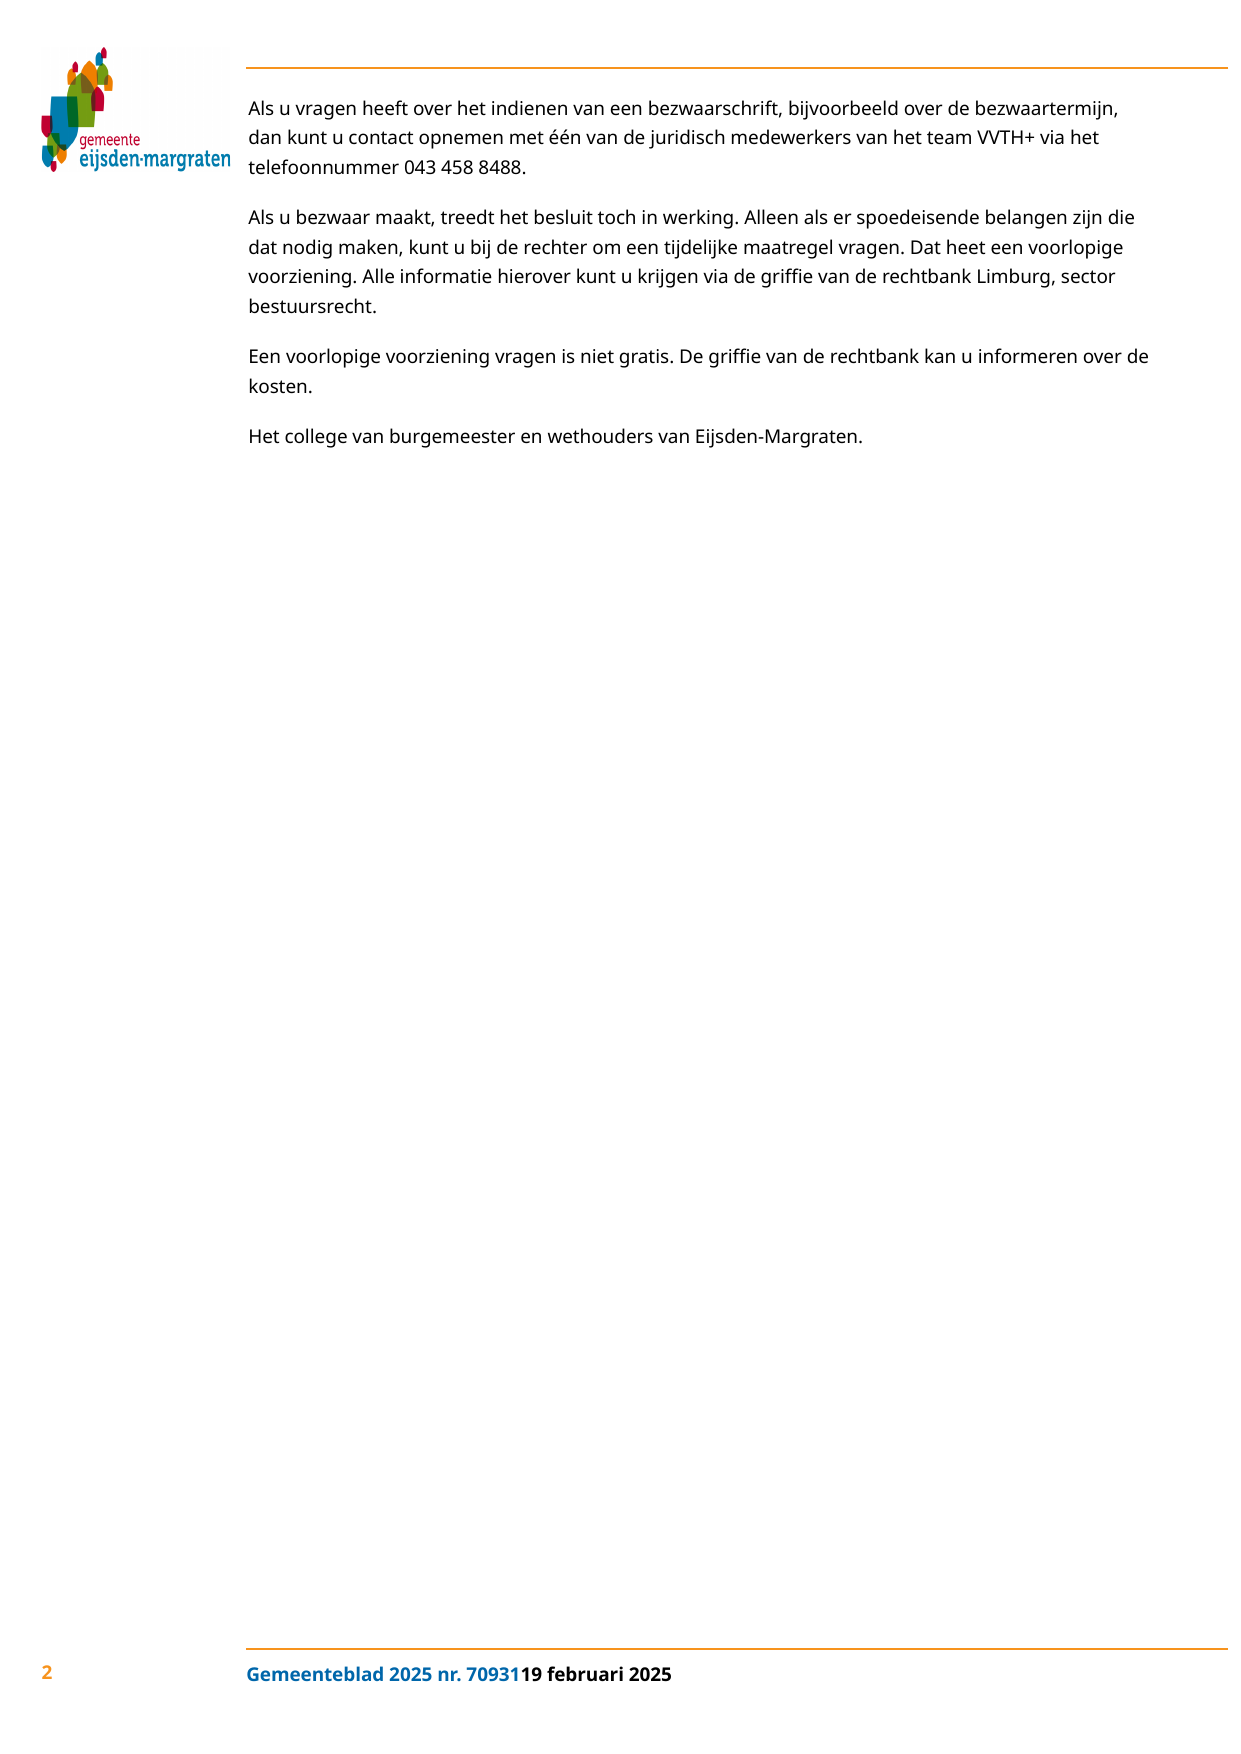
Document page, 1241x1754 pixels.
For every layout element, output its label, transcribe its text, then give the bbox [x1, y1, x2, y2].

text Als u bezwaar maakt, treedt het besluit toch in werking. Alleen als er spoedeisende belangen zijn die dat nodig maken, kunt u bij de rechter om een tijdelijke maatregel vragen. Dat heet een voorlopige voorziening. Alle informatie hierover kunt u krijgen via de griffie van de rechtbank Limburg, sector bestuursrecht. [248, 204, 1152, 319]
text Een voorlopige voorziening vragen is niet gratis. De griffie van de rechtbank kan u informeren over de kosten. [248, 343, 1152, 399]
text Het college van burgemeester en wethouders van Eijsden-Margraten. [248, 423, 1152, 449]
picture [41, 47, 231, 172]
text Als u vragen heeft over het indienen van een bezwaarschrift, bijvoorbeeld over de bezwaartermijn, dan kunt u contact opnemen met één van de juridisch medewerkers van het team VVTH+ via het telefoonnummer 043 458 8488. [248, 95, 1152, 180]
